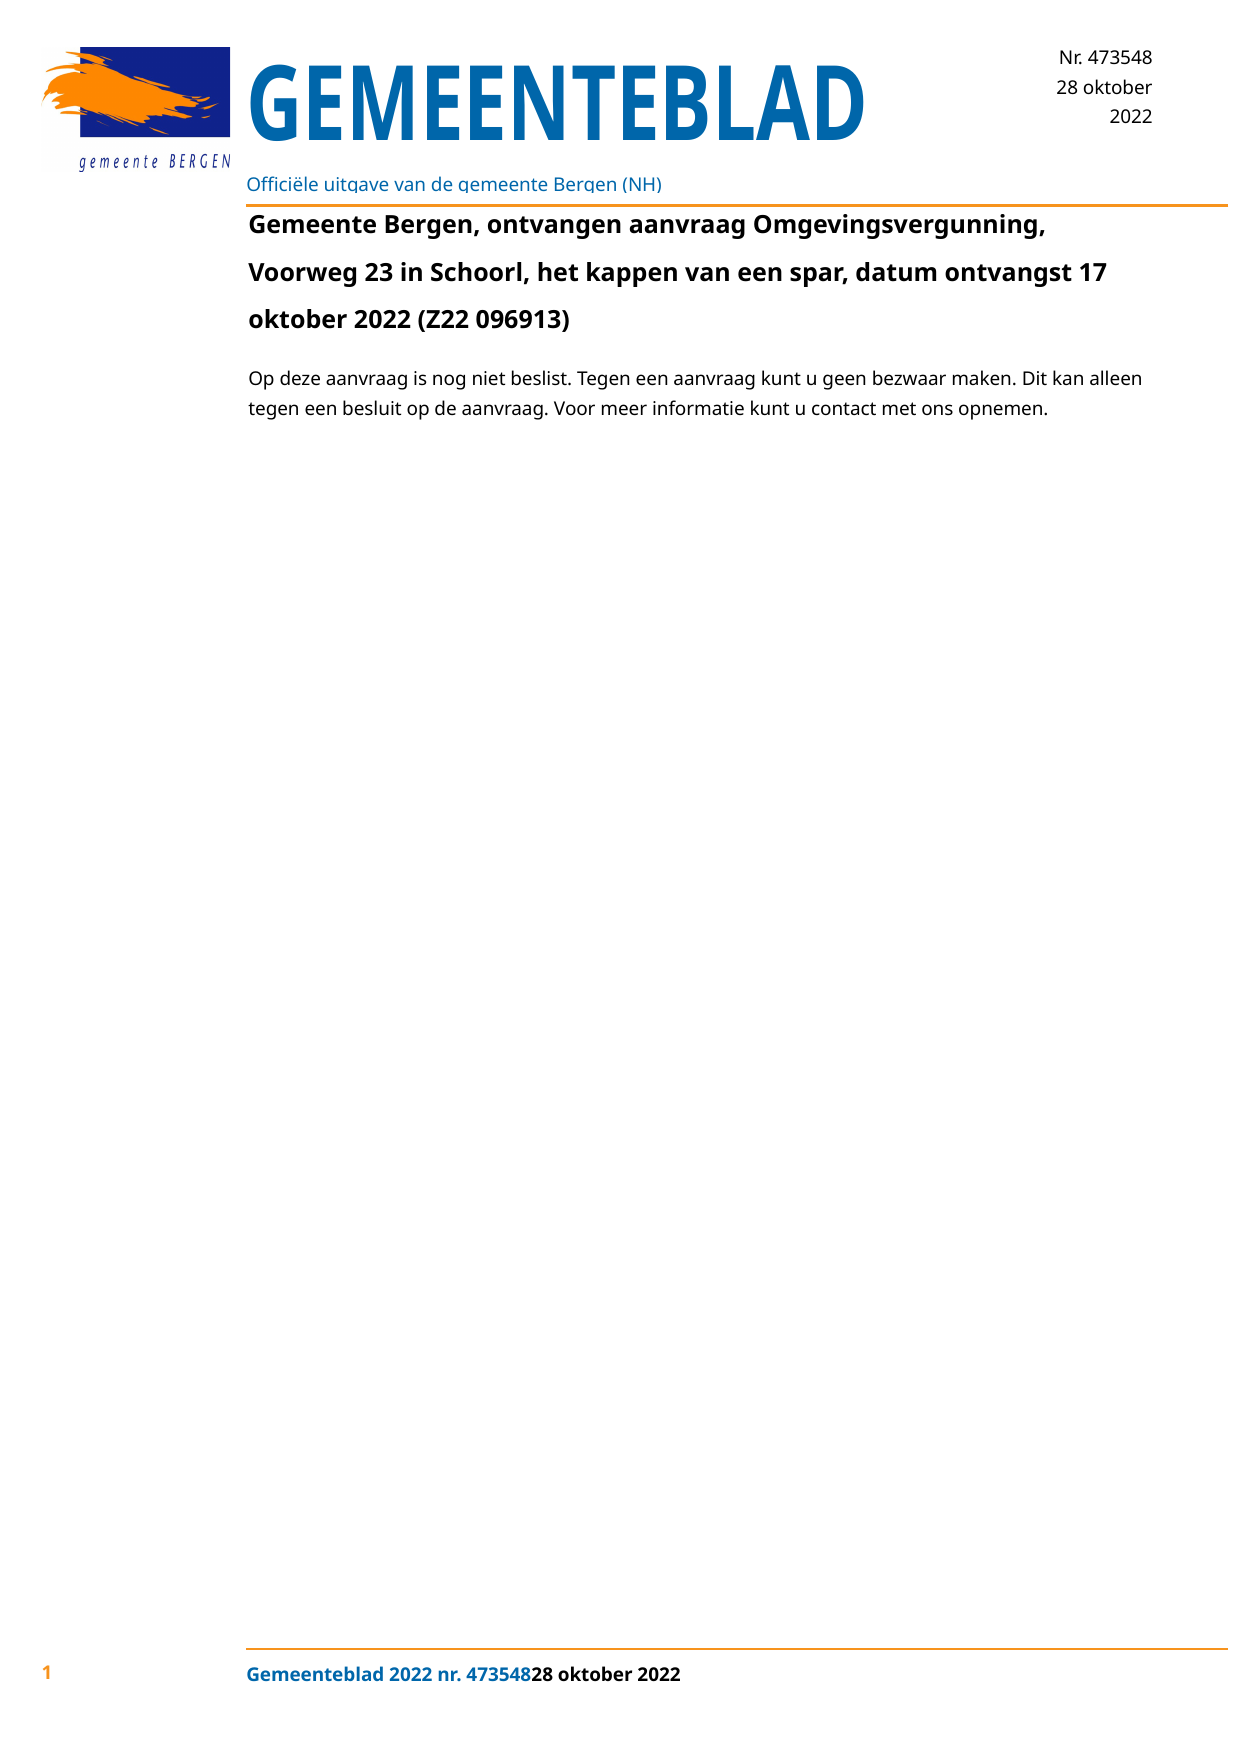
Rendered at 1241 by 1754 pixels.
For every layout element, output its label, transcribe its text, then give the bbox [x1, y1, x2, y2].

picture [41, 47, 231, 172]
text Gemeente Bergen, ontvangen aanvraag Omgevingsvergunning, Voorweg 23 in Schoorl, het kappen van een spar, datum ontvangst 17 oktober 2022 (Z22 096913) [248, 207, 1152, 336]
text Op deze aanvraag is nog niet beslist. Tegen een aanvraag kunt u geen bezwaar maken. Dit kan alleen tegen een besluit op de aanvraag. Voor meer informatie kunt u contact met ons opnemen. [248, 366, 1152, 421]
